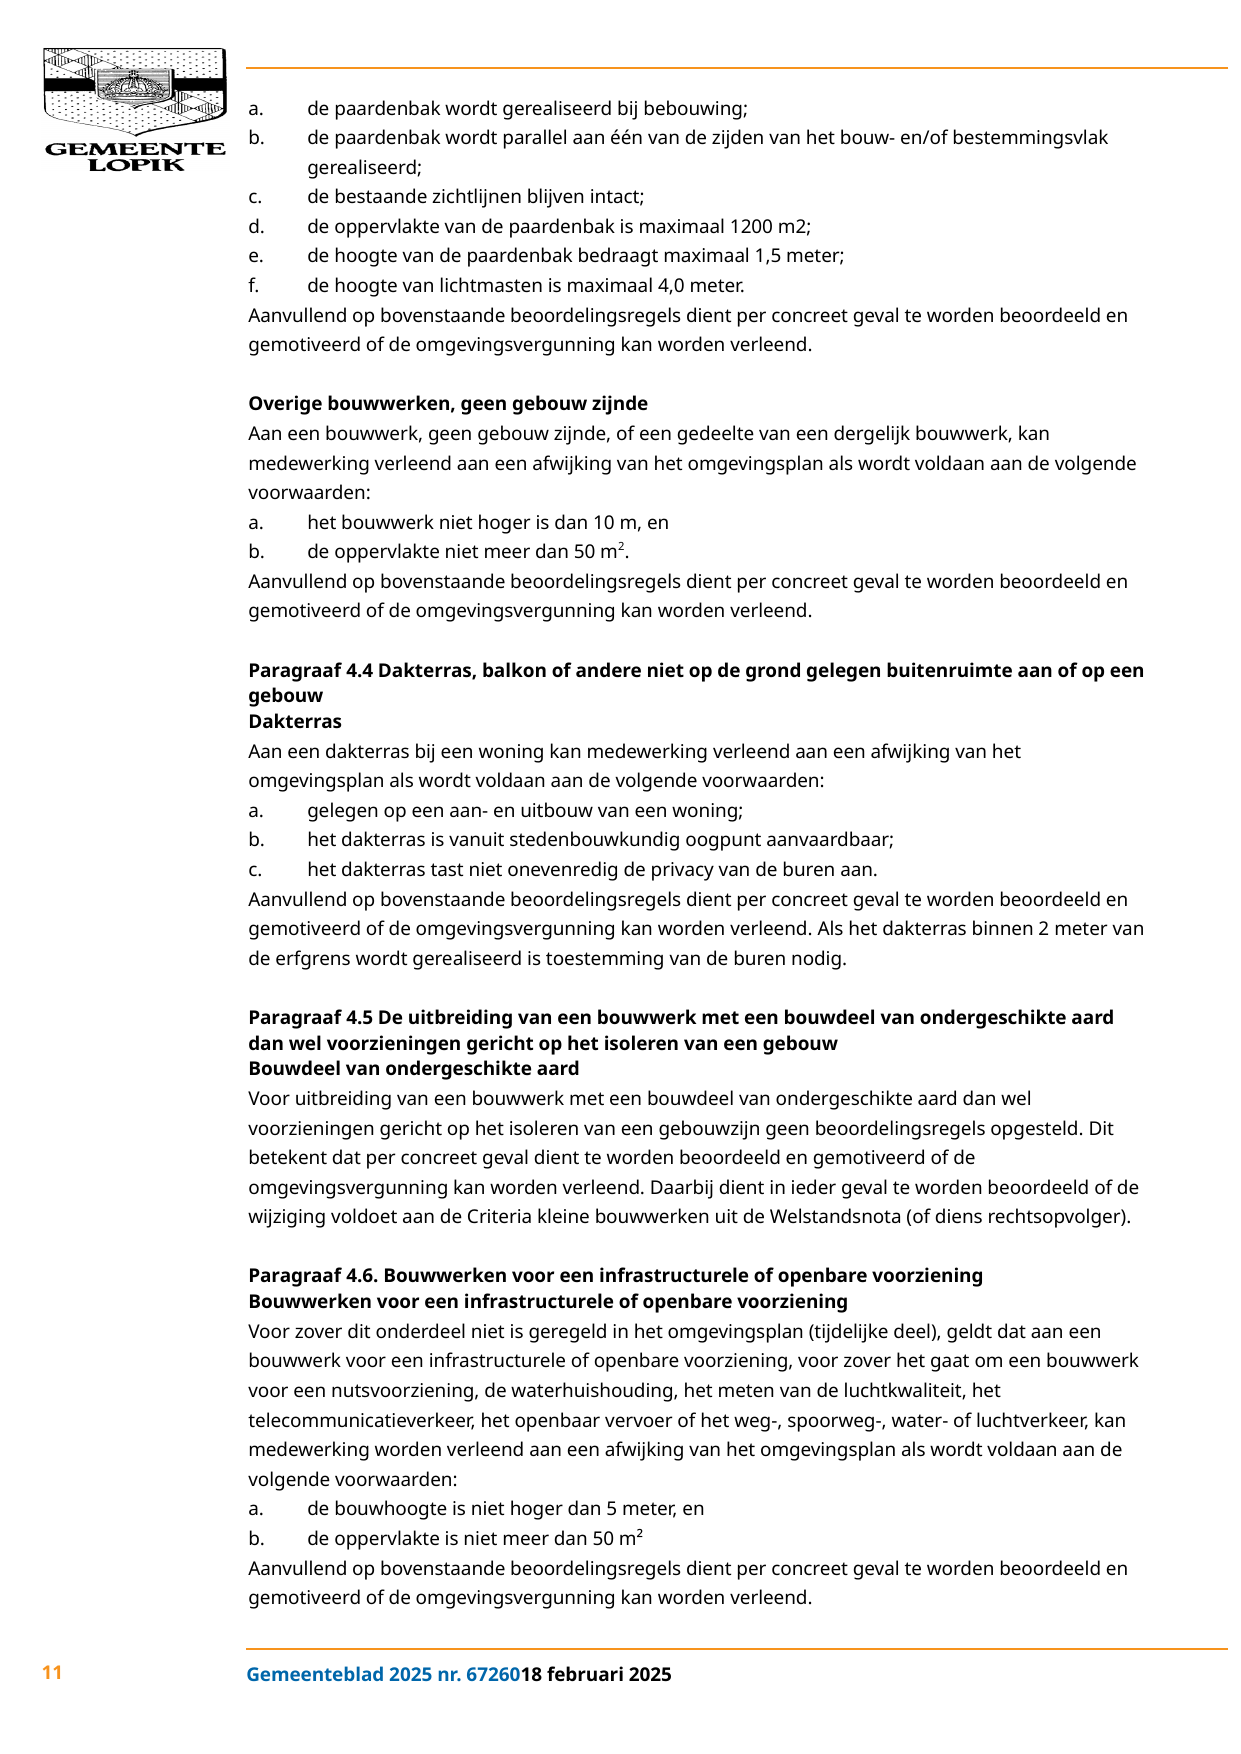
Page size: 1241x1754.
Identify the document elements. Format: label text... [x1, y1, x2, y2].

text Paragraaf 4.6. Bouwwerken voor een infrastructurele of openbare voorziening [248, 1263, 1152, 1288]
list de oppervlakte niet meer dan 50 m2. [248, 538, 1152, 564]
list de hoogte van lichtmasten is maximaal 4,0 meter. [248, 272, 1152, 298]
text Bouwdeel van ondergeschikte aard [248, 1056, 1152, 1081]
text Aanvullend op bovenstaande beoordelingsregels dient per concreet geval te worden beoordeeld en gemotiveerd of de omgevingsvergunning kan worden verleend. [248, 302, 1152, 357]
list gelegen op een aan- en uitbouw van een woning; [248, 797, 1152, 823]
text Aan een dakterras bij een woning kan medewerking verleend aan een afwijking van het omgevingsplan als wordt voldaan aan de volgende voorwaarden: [248, 738, 1152, 793]
list de oppervlakte van de paardenbak is maximaal 1200 m2; [248, 213, 1152, 239]
list de bestaande zichtlijnen blijven intact; [248, 183, 1152, 209]
picture [41, 47, 231, 172]
list het dakterras tast niet onevenredig de privacy van de buren aan. [248, 856, 1152, 882]
text Aan een bouwwerk, geen gebouw zijnde, of een gedeelte van een dergelijk bouwwerk, kan medewerking verleend aan een afwijking van het omgevingsplan als wordt voldaan aan de volgende voorwaarden: [248, 420, 1152, 505]
list de paardenbak wordt parallel aan één van de zijden van het bouw- en/of bestemmingsvlak gerealiseerd; [248, 124, 1152, 180]
text Dakterras [248, 708, 1152, 734]
text Overige bouwwerken, geen gebouw zijnde [248, 391, 1152, 416]
list de hoogte van de paardenbak bedraagt maximaal 1,5 meter; [248, 243, 1152, 268]
text Paragraaf 4.4 Dakterras, balkon of andere niet op de grond gelegen buitenruimte aan of op een gebouw [248, 657, 1152, 708]
text Voor zover dit onderdeel niet is geregeld in het omgevingsplan (tijdelijke deel), geldt dat aan een bouwwerk voor een infrastructurele of openbare voorziening, voor zover het gaat om een bouwwerk voor een nutsvoorziening, de waterhuishouding, het meten van de luchtkwaliteit, het telecommunicatieverkeer, het openbaar vervoer of het weg-, spoorweg-, water- of luchtverkeer, kan medewerking worden verleend aan een afwijking van het omgevingsplan als wordt voldaan aan de volgende voorwaarden: [248, 1318, 1152, 1492]
text Aanvullend op bovenstaande beoordelingsregels dient per concreet geval te worden beoordeeld en gemotiveerd of de omgevingsvergunning kan worden verleend. Als het dakterras binnen 2 meter van de erfgrens wordt gerealiseerd is toestemming van de buren nodig. [248, 886, 1152, 971]
text Bouwwerken voor een infrastructurele of openbare voorziening [248, 1288, 1152, 1314]
list de bouwhoogte is niet hoger dan 5 meter, en [248, 1496, 1152, 1521]
list het dakterras is vanuit stedenbouwkundig oogpunt aanvaardbaar; [248, 827, 1152, 852]
text Voor uitbreiding van een bouwwerk met een bouwdeel van ondergeschikte aard dan wel voorzieningen gericht op het isoleren van een gebouwzijn geen beoordelingsregels opgesteld. Dit betekent dat per concreet geval dient te worden beoordeeld en gemotiveerd of de omgevingsvergunning kan worden verleend. Daarbij dient in ieder geval te worden beoordeeld of de wijziging voldoet aan de Criteria kleine bouwwerken uit de Welstandsnota (of diens rechtsopvolger). [248, 1085, 1152, 1229]
list de oppervlakte is niet meer dan 50 m² [248, 1525, 1152, 1551]
text Paragraaf 4.5 De uitbreiding van een bouwwerk met een bouwdeel van ondergeschikte aard dan wel voorzieningen gericht op het isoleren van een gebouw [248, 1004, 1152, 1056]
text Aanvullend op bovenstaande beoordelingsregels dient per concreet geval te worden beoordeeld en gemotiveerd of de omgevingsvergunning kan worden verleend. [248, 1555, 1152, 1610]
list het bouwwerk niet hoger is dan 10 m, en [248, 509, 1152, 535]
list de paardenbak wordt gerealiseerd bij bebouwing; [248, 95, 1152, 121]
text Aanvullend op bovenstaande beoordelingsregels dient per concreet geval te worden beoordeeld en gemotiveerd of de omgevingsvergunning kan worden verleend. [248, 568, 1152, 623]
